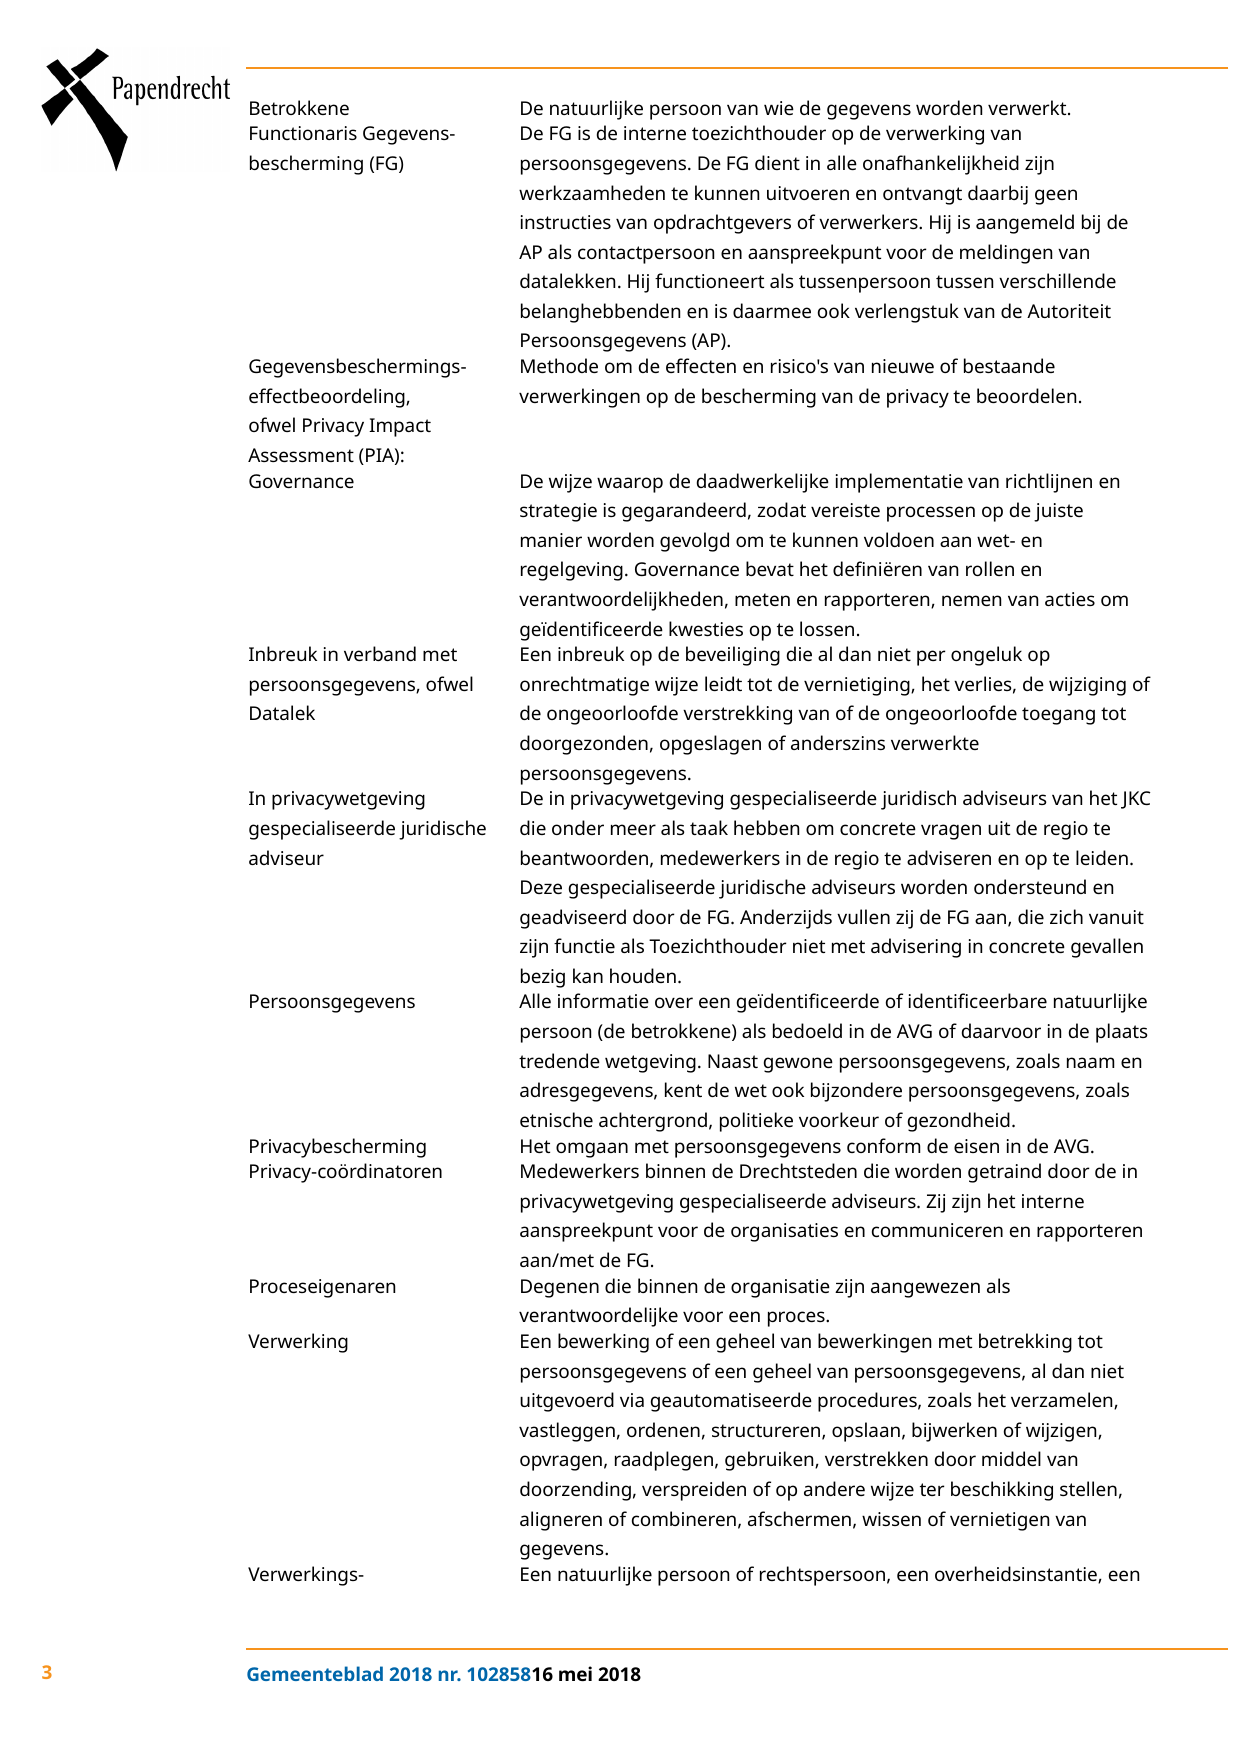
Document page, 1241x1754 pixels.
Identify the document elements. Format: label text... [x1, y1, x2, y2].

table_cell Een natuurlijke persoon of rechtspersoon, een overheidsinstantie, een [519, 1561, 1152, 1587]
table_cell Verwerking [248, 1328, 519, 1561]
table_cell Privacy-coördinatoren [248, 1159, 519, 1273]
table_cell Medewerkers binnen de Drechtsteden die worden getraind door de in privacywetgeving gespecialiseerde adviseurs. Zij zijn het interne aanspreekpunt voor de organisaties en communiceren en rapporteren aan/met de FG. [519, 1159, 1152, 1273]
table_cell Gegevensbeschermings-effectbeoordeling, ofwel Privacy Impact Assessment (PIA): [248, 353, 519, 468]
table_cell Privacybescherming [248, 1133, 519, 1158]
table_cell Verwerkings- [248, 1561, 519, 1587]
table_cell Degenen die binnen de organisatie zijn aangewezen als verantwoordelijke voor een proces. [519, 1273, 1152, 1328]
table_cell Persoonsgegevens [248, 989, 519, 1133]
table_cell Methode om de effecten en risico's van nieuwe of bestaande verwerkingen op de bescherming van de privacy te beoordelen. [519, 353, 1152, 468]
table_cell De FG is de interne toezichthouder op de verwerking van persoonsgegevens. De FG dient in alle onafhankelijkheid zijn werkzaamheden te kunnen uitvoeren en ontvangt daarbij geen instructies van opdrachtgevers of verwerkers. Hij is aangemeld bij de AP als contactpersoon en aanspreekpunt voor de meldingen van datalekken. Hij functioneert als tussenpersoon tussen verschillende belanghebbenden en is daarmee ook verlengstuk van de Autoriteit Persoonsgegevens (AP). [519, 121, 1152, 353]
table_cell Het omgaan met persoonsgegevens conform de eisen in de AVG. [519, 1133, 1152, 1158]
table_cell Inbreuk in verband met persoonsgegevens, ofwel Datalek [248, 641, 519, 786]
table_cell Een inbreuk op de beveiliging die al dan niet per ongeluk op onrechtmatige wijze leidt tot de vernietiging, het verlies, de wijziging of de ongeoorloofde verstrekking van of de ongeoorloofde toegang tot doorgezonden, opgeslagen of anderszins verwerkte persoonsgegevens. [519, 641, 1152, 786]
table_cell De wijze waarop de daadwerkelijke implementatie van richtlijnen en strategie is gegarandeerd, zodat vereiste processen op de juiste manier worden gevolgd om te kunnen voldoen aan wet- en regelgeving. Governance bevat het definiëren van rollen en verantwoordelijkheden, meten en rapporteren, nemen van acties om geïdentificeerde kwesties op te lossen. [519, 468, 1152, 641]
table_cell Een bewerking of een geheel van bewerkingen met betrekking tot persoonsgegevens of een geheel van persoonsgegevens, al dan niet uitgevoerd via geautomatiseerde procedures, zoals het verzamelen, vastleggen, ordenen, structureren, opslaan, bijwerken of wijzigen, opvragen, raadplegen, gebruiken, verstrekken door middel van doorzending, verspreiden of op andere wijze ter beschikking stellen, aligneren of combineren, afschermen, wissen of vernietigen van gegevens. [519, 1328, 1152, 1561]
table_cell Alle informatie over een geïdentificeerde of identificeerbare natuurlijke persoon (de betrokkene) als bedoeld in de AVG of daarvoor in de plaats tredende wetgeving. Naast gewone persoonsgegevens, zoals naam en adresgegevens, kent de wet ook bijzondere persoonsgegevens, zoals etnische achtergrond, politieke voorkeur of gezondheid. [519, 989, 1152, 1133]
table_cell De natuurlijke persoon van wie de gegevens worden verwerkt. [519, 95, 1152, 121]
picture [41, 47, 231, 172]
table_cell In privacywetgeving gespecialiseerde juridische adviseur [248, 786, 519, 989]
table_cell Betrokkene [248, 95, 519, 121]
table_cell De in privacywetgeving gespecialiseerde juridisch adviseurs van het JKC die onder meer als taak hebben om concrete vragen uit de regio te beantwoorden, medewerkers in de regio te adviseren en op te leiden. Deze gespecialiseerde juridische adviseurs worden ondersteund en geadviseerd door de FG. Anderzijds vullen zij de FG aan, die zich vanuit zijn functie als Toezichthouder niet met advisering in concrete gevallen bezig kan houden. [519, 786, 1152, 989]
table_cell Proceseigenaren [248, 1273, 519, 1328]
table_cell Functionaris Gegevens-bescherming (FG) [248, 121, 519, 353]
table_cell Governance [248, 468, 519, 641]
